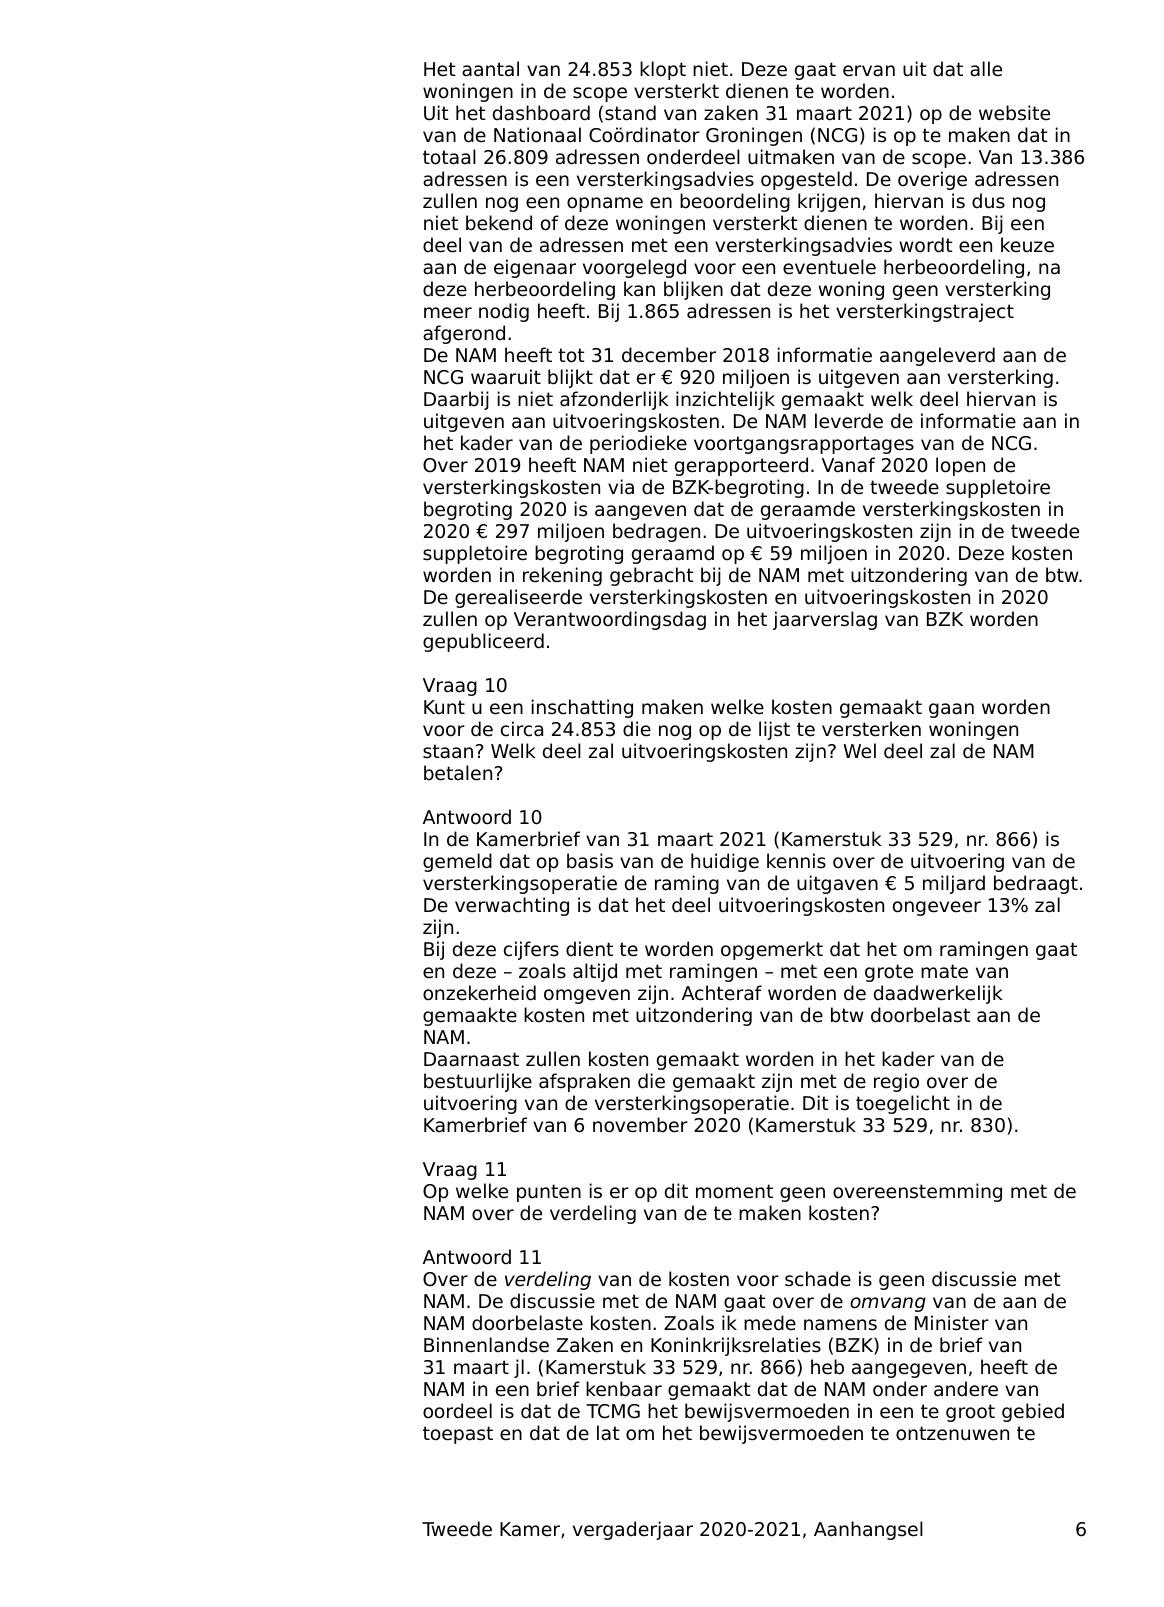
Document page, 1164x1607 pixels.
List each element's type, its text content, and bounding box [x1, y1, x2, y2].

text Vraag 10 [422, 675, 1087, 697]
text Daarnaast zullen kosten gemaakt worden in het kader van de bestuurlijke afspraken die gemaakt zijn met de regio over de uitvoering van de versterkingsoperatie. Dit is toegelicht in de Kamerbrief van 6 november 2020 (Kamerstuk 33 529, nr. 830). [422, 1048, 1087, 1136]
text Het aantal van 24.853 klopt niet. Deze gaat ervan uit dat alle woningen in de scope versterkt dienen te worden. [422, 59, 1087, 103]
text Antwoord 10 [422, 807, 1087, 829]
text Vraag 11 [422, 1159, 1087, 1181]
text Kunt u een inschatting maken welke kosten gemaakt gaan worden voor de circa 24.853 die nog op de lijst te versterken woningen staan? Welk deel zal uitvoeringskosten zijn? Wel deel zal de NAM betalen? [422, 697, 1087, 784]
text De NAM heeft tot 31 december 2018 informatie aangeleverd aan de NCG waaruit blijkt dat er € 920 miljoen is uitgeven aan versterking. Daarbij is niet afzonderlijk inzichtelijk gemaakt welk deel hiervan is uitgeven aan uitvoeringskosten. De NAM leverde de informatie aan in het kader van de periodieke voortgangsrapportages van de NCG. Over 2019 heeft NAM niet gerapporteerd. Vanaf 2020 lopen de versterkingskosten via de BZK-begroting. In de tweede suppletoire begroting 2020 is aangeven dat de geraamde versterkingskosten in 2020 € 297 miljoen bedragen. De uitvoeringskosten zijn in de tweede suppletoire begroting geraamd op € 59 miljoen in 2020. Deze kosten worden in rekening gebracht bij de NAM met uitzondering van de btw. De gerealiseerde versterkingskosten en uitvoeringskosten in 2020 zullen op Verantwoordingsdag in het jaarverslag van BZK worden gepubliceerd. [422, 345, 1087, 652]
text Over de verdeling van de kosten voor schade is geen discussie met NAM. De discussie met de NAM gaat over de omvang van de aan de NAM doorbelaste kosten. Zoals ik mede namens de Minister van Binnenlandse Zaken en Koninkrijksrelaties (BZK) in de brief van 31 maart jl. (Kamerstuk 33 529, nr. 866) heb aangegeven, heeft de NAM in een brief kenbaar gemaakt dat de NAM onder andere van oordeel is dat de TCMG het bewijsvermoeden in een te groot gebied toepast en dat de lat om het bewijsvermoeden te ontzenuwen te [422, 1269, 1087, 1444]
text Antwoord 11 [422, 1247, 1087, 1269]
text Uit het dashboard (stand van zaken 31 maart 2021) op de website van de Nationaal Coördinator Groningen (NCG) is op te maken dat in totaal 26.809 adressen onderdeel uitmaken van de scope. Van 13.386 adressen is een versterkingsadvies opgesteld. De overige adressen zullen nog een opname en beoordeling krijgen, hiervan is dus nog niet bekend of deze woningen versterkt dienen te worden. Bij een deel van de adressen met een versterkingsadvies wordt een keuze aan de eigenaar voorgelegd voor een eventuele herbeoordeling, na deze herbeoordeling kan blijken dat deze woning geen versterking meer nodig heeft. Bij 1.865 adressen is het versterkingstraject afgerond. [422, 103, 1087, 345]
text Bij deze cijfers dient te worden opgemerkt dat het om ramingen gaat en deze – zoals altijd met ramingen – met een grote mate van onzekerheid omgeven zijn. Achteraf worden de daadwerkelijk gemaakte kosten met uitzondering van de btw doorbelast aan de NAM. [422, 939, 1087, 1048]
text Op welke punten is er op dit moment geen overeenstemming met de NAM over de verdeling van de te maken kosten? [422, 1181, 1087, 1224]
text In de Kamerbrief van 31 maart 2021 (Kamerstuk 33 529, nr. 866) is gemeld dat op basis van de huidige kennis over de uitvoering van de versterkingsoperatie de raming van de uitgaven € 5 miljard bedraagt. De verwachting is dat het deel uitvoeringskosten ongeveer 13% zal zijn. [422, 829, 1087, 939]
